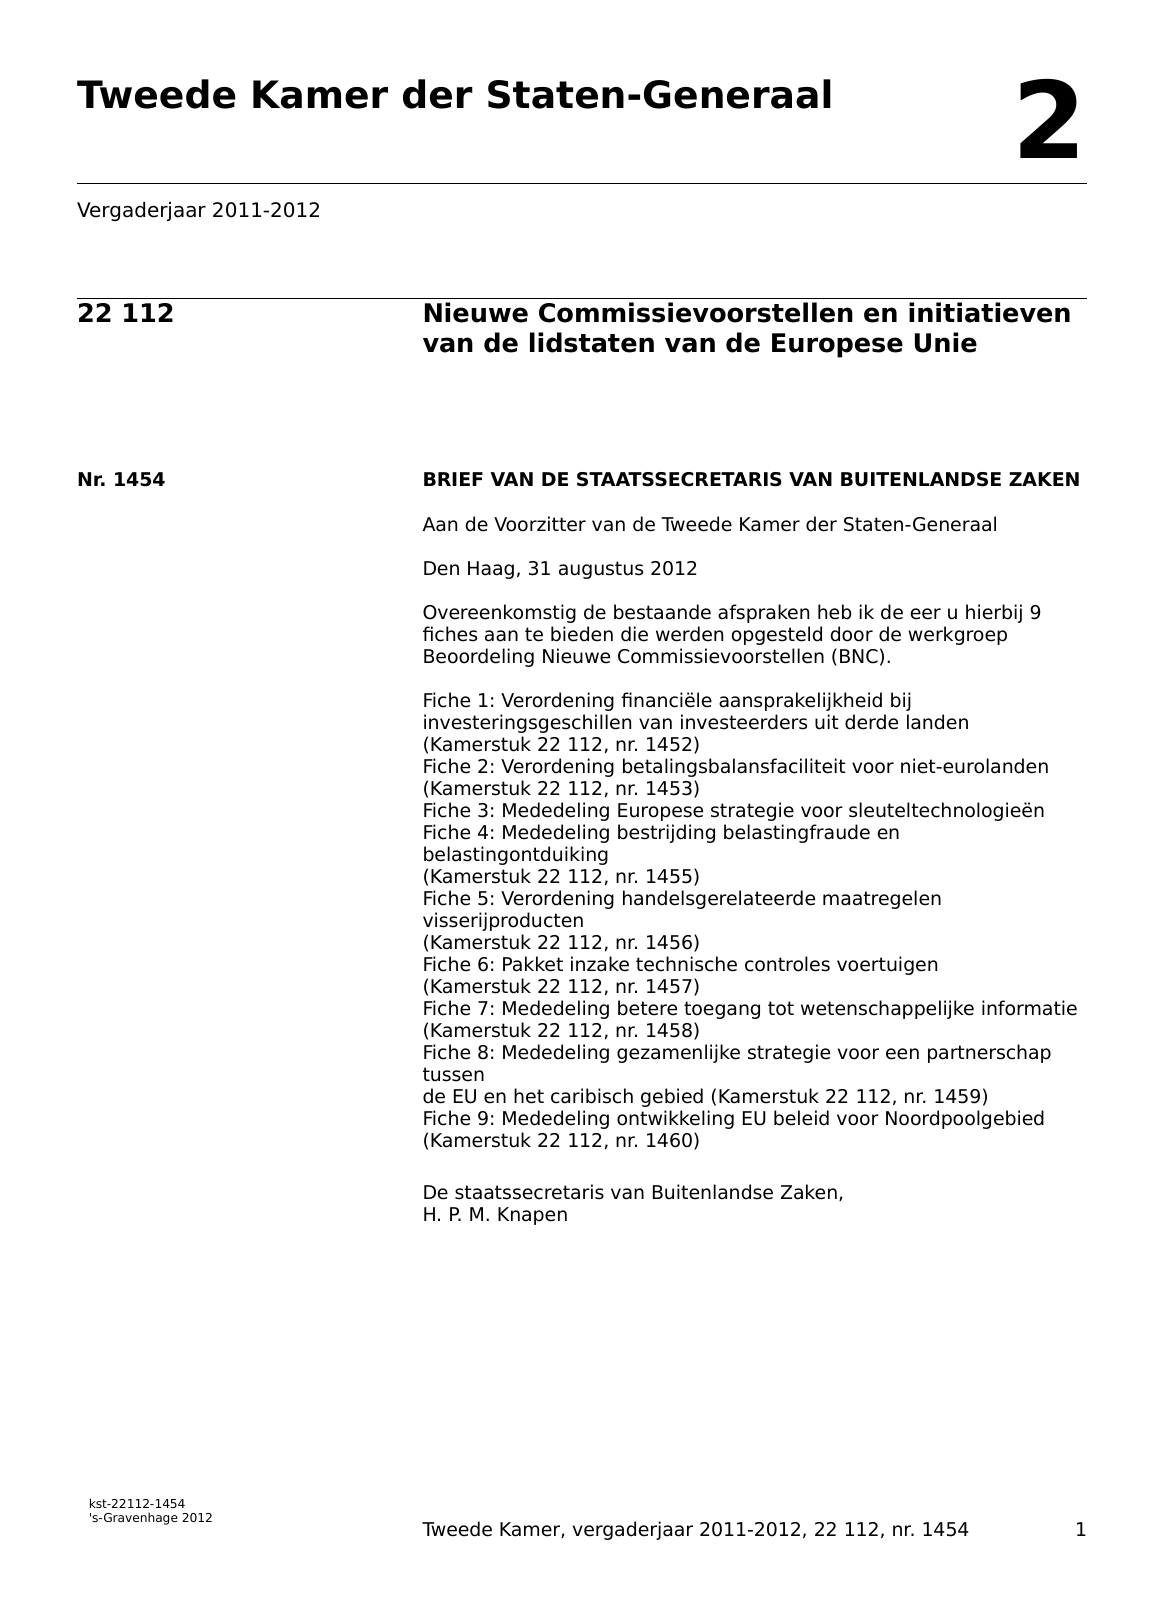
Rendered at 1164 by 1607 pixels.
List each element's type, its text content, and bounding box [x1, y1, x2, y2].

text Fiche 7: Mededeling betere toegang tot wetenschappelijke informatie [422, 998, 1087, 1020]
text De staatssecretaris van Buitenlandse Zaken, H. P. M. Knapen [422, 1182, 1087, 1226]
text Overeenkomstig de bestaande afspraken heb ik de eer u hierbij 9 fiches aan te bieden die werden opgesteld door de werkgroep Beoordeling Nieuwe Commissievoorstellen (BNC). [422, 602, 1087, 668]
table_cell Vergaderjaar 2011-2012 [77, 184, 1087, 298]
subtitle Nr. 1454 BRIEF VAN DE STAATSSECRETARIS VAN BUITENLANDSE ZAKEN [77, 469, 1087, 491]
text de EU en het caribisch gebied (Kamerstuk 22 112, nr. 1459) [422, 1086, 1087, 1108]
table_header 2 [886, 59, 1087, 183]
text kst-22112-1454 [88, 1497, 323, 1511]
text (Kamerstuk 22 112, nr. 1460) [422, 1129, 1087, 1152]
text Fiche 6: Pakket inzake technische controles voertuigen [422, 954, 1087, 976]
text 's-Gravenhage 2012 [88, 1511, 323, 1525]
table_header Tweede Kamer der Staten-Generaal [77, 59, 886, 183]
text Fiche 2: Verordening betalingsbalansfaciliteit voor niet-eurolanden [422, 756, 1087, 778]
text (Kamerstuk 22 112, nr. 1453) [422, 778, 1087, 800]
text Fiche 9: Mededeling ontwikkeling EU beleid voor Noordpoolgebied [422, 1108, 1087, 1129]
text (Kamerstuk 22 112, nr. 1457) [422, 976, 1087, 998]
text (Kamerstuk 22 112, nr. 1456) [422, 932, 1087, 954]
text Fiche 5: Verordening handelsgerelateerde maatregelen visserijproducten [422, 888, 1087, 932]
text (Kamerstuk 22 112, nr. 1452) [422, 734, 1087, 756]
text Fiche 8: Mededeling gezamenlijke strategie voor een partnerschap tussen [422, 1042, 1087, 1086]
text Fiche 4: Mededeling bestrijding belastingfraude en belastingontduiking [422, 822, 1087, 866]
subtitle 22 112 Nieuwe Commissievoorstellen en initiatieven van de lidstaten van de Europese Unie [77, 299, 1087, 358]
text Aan de Voorzitter van de Tweede Kamer der Staten-Generaal [422, 513, 1087, 536]
text (Kamerstuk 22 112, nr. 1458) [422, 1020, 1087, 1042]
text investeringsgeschillen van investeerders uit derde landen [422, 712, 1087, 734]
text (Kamerstuk 22 112, nr. 1455) [422, 866, 1087, 888]
text Fiche 3: Mededeling Europese strategie voor sleuteltechnologieën [422, 800, 1087, 822]
text Den Haag, 31 augustus 2012 [422, 558, 1087, 580]
text Fiche 1: Verordening financiële aansprakelijkheid bij [422, 690, 1087, 712]
